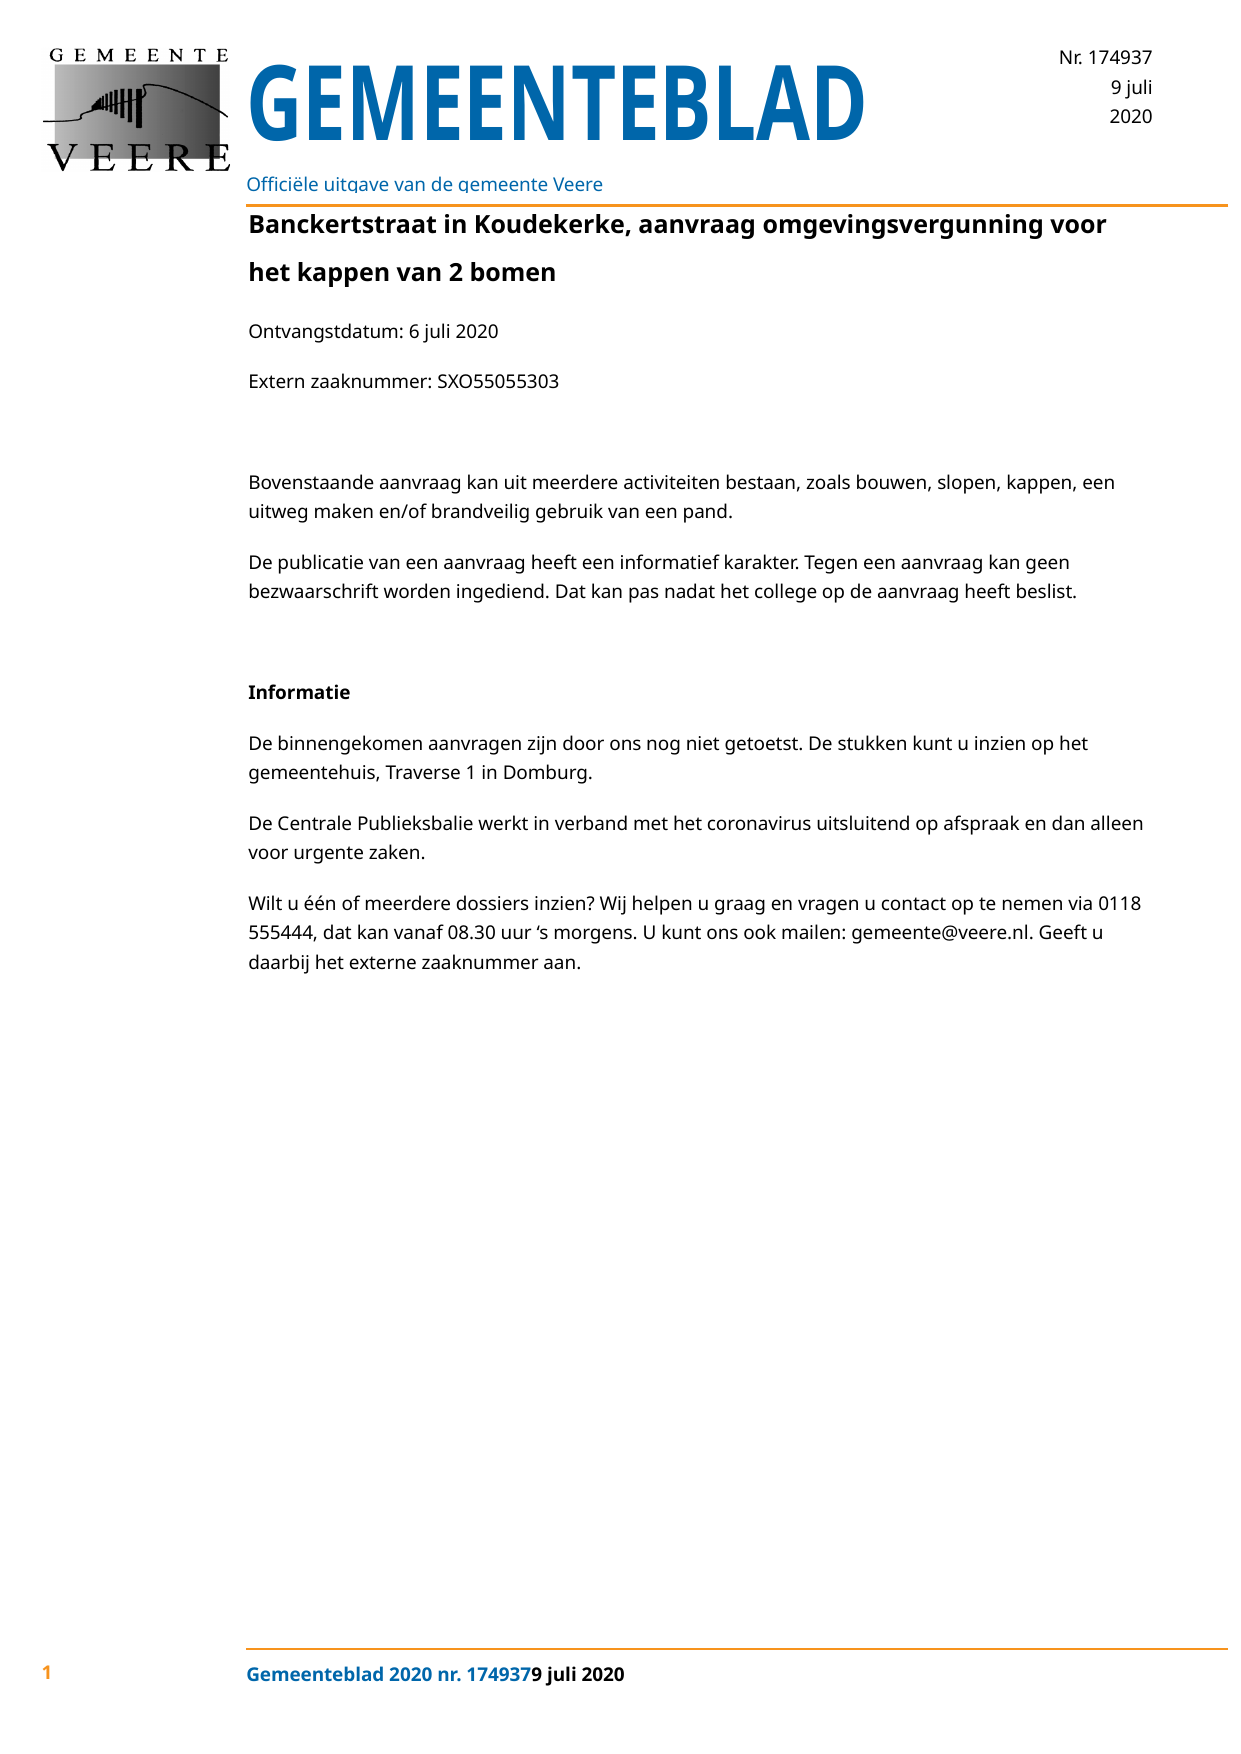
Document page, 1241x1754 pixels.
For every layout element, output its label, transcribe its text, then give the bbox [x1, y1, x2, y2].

text De publicatie van een aanvraag heeft een informatief karakter. Tegen een aanvraag kan geen bezwaarschrift worden ingediend. Dat kan pas nadat het college op de aanvraag heeft beslist. [248, 549, 1152, 604]
text Ontvangstdatum: 6 juli 2020 [248, 318, 1152, 344]
picture [41, 47, 231, 172]
text De binnengekomen aanvragen zijn door ons nog niet getoetst. De stukken kunt u inzien op het gemeentehuis, Traverse 1 in Domburg. [248, 730, 1152, 785]
text Wilt u één of meerdere dossiers inzien? Wij helpen u graag en vragen u contact op te nemen via 0118 555444, dat kan vanaf 08.30 uur ‘s morgens. U kunt ons ook mailen: gemeente@veere.nl. Geeft u daarbij het externe zaaknummer aan. [248, 890, 1152, 975]
text Banckertstraat in Koudekerke, aanvraag omgevingsvergunning voor het kappen van 2 bomen [248, 207, 1152, 288]
text Informatie [248, 679, 1152, 705]
text Extern zaaknummer: SXO55055303 [248, 368, 1152, 394]
text De Centrale Publieksbalie werkt in verband met het coronavirus uitsluitend op afspraak en dan alleen voor urgente zaken. [248, 810, 1152, 865]
text Bovenstaande aanvraag kan uit meerdere activiteiten bestaan, zoals bouwen, slopen, kappen, een uitweg maken en/of brandveilig gebruik van een pand. [248, 469, 1152, 524]
